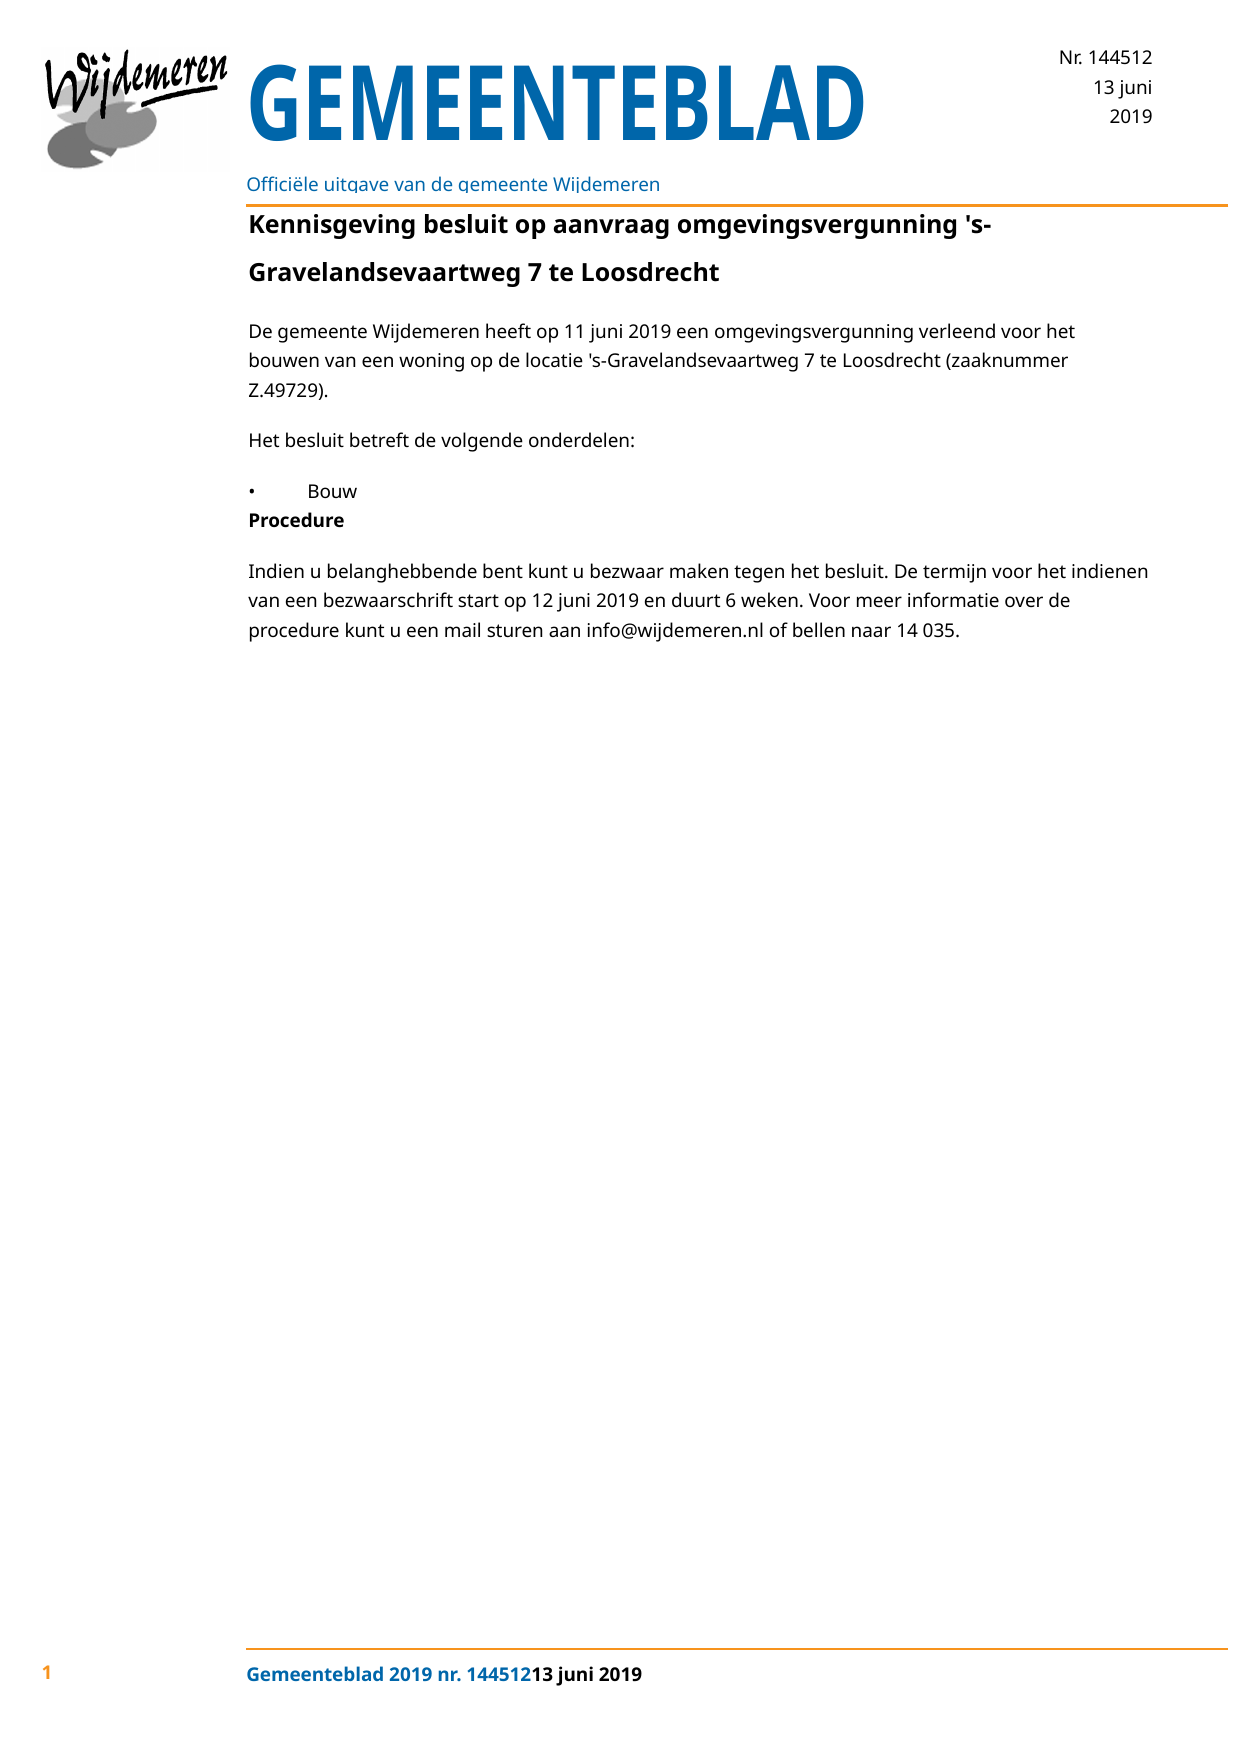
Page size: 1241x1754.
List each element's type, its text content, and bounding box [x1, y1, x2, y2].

text Het besluit betreft de volgende onderdelen: [248, 427, 1152, 453]
picture [41, 47, 231, 172]
text Kennisgeving besluit op aanvraag omgevingsvergunning 's-Gravelandsevaartweg 7 te Loosdrecht [248, 207, 1152, 288]
text De gemeente Wijdemeren heeft op 11 juni 2019 een omgevingsvergunning verleend voor het bouwen van een woning op de locatie 's-Gravelandsevaartweg 7 te Loosdrecht (zaaknummer Z.49729). [248, 318, 1152, 403]
text Procedure [248, 507, 1152, 533]
list Bouw [248, 478, 1152, 504]
text Indien u belanghebbende bent kunt u bezwaar maken tegen het besluit. De termijn voor het indienen van een bezwaarschrift start op 12 juni 2019 en duurt 6 weken. Voor meer informatie over de procedure kunt u een mail sturen aan info@wijdemeren.nl of bellen naar 14 035. [248, 558, 1152, 643]
